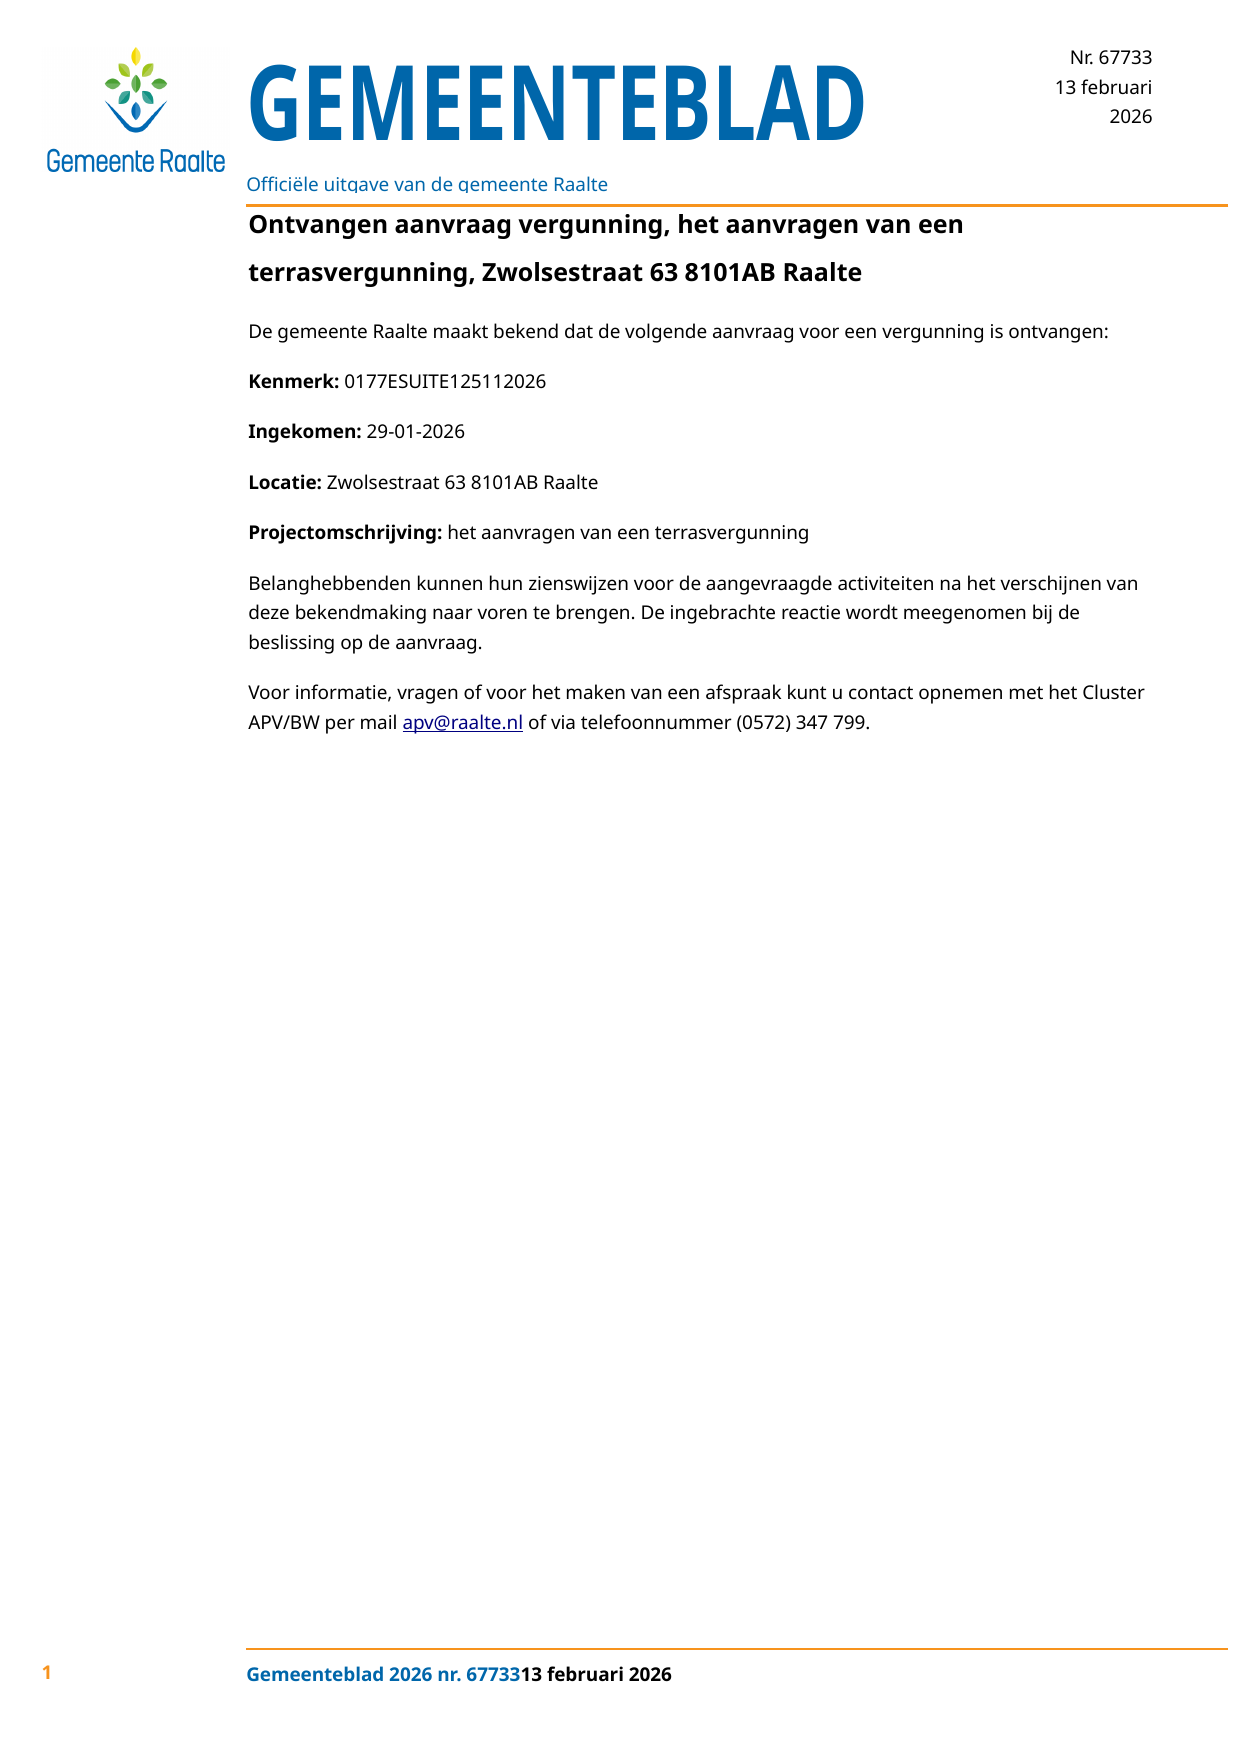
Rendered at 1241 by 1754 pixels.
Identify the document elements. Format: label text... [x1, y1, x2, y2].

text De gemeente Raalte maakt bekend dat de volgende aanvraag voor een vergunning is ontvangen: [248, 318, 1152, 344]
text Projectomschrijving: het aanvragen van een terrasvergunning [248, 519, 1152, 545]
picture [41, 47, 231, 172]
text Belanghebbenden kunnen hun zienswijzen voor de aangevraagde activiteiten na het verschijnen van deze bekendmaking naar voren te brengen. De ingebrachte reactie wordt meegenomen bij de beslissing op de aanvraag. [248, 570, 1152, 655]
text Voor informatie, vragen of voor het maken van een afspraak kunt u contact opnemen met het Cluster APV/BW per mail apv@raalte.nl of via telefoonnummer (0572) 347 799. [248, 679, 1152, 735]
text Ontvangen aanvraag vergunning, het aanvragen van een terrasvergunning, Zwolsestraat 63 8101AB Raalte [248, 207, 1152, 288]
text Kenmerk: 0177ESUITE125112026 [248, 368, 1152, 394]
text Locatie: Zwolsestraat 63 8101AB Raalte [248, 469, 1152, 495]
text Ingekomen: 29-01-2026 [248, 419, 1152, 444]
